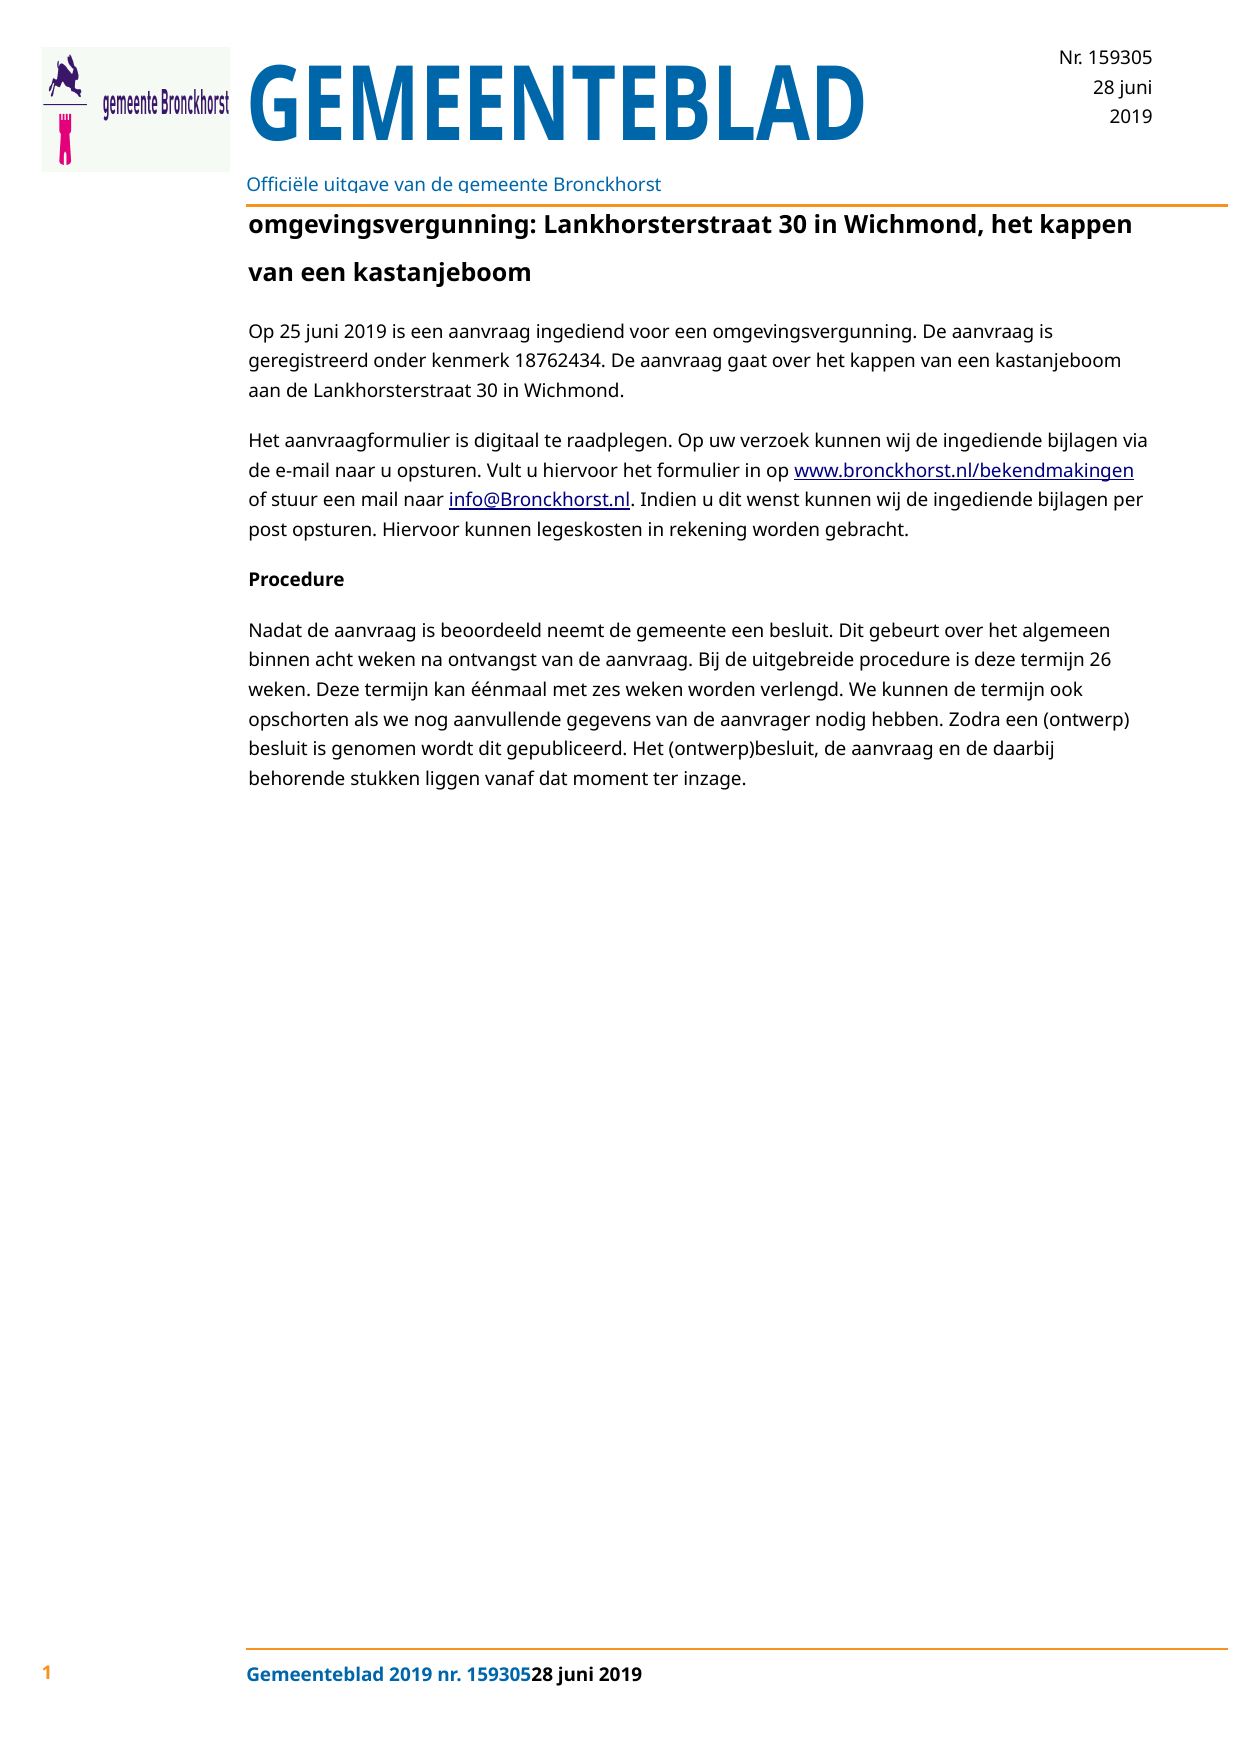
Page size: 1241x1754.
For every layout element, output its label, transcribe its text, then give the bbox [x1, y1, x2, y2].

text Nadat de aanvraag is beoordeeld neemt de gemeente een besluit. Dit gebeurt over het algemeen binnen acht weken na ontvangst van de aanvraag. Bij de uitgebreide procedure is deze termijn 26 weken. Deze termijn kan éénmaal met zes weken worden verlengd. We kunnen de termijn ook opschorten als we nog aanvullende gegevens van de aanvrager nodig hebben. Zodra een (ontwerp) besluit is genomen wordt dit gepubliceerd. Het (ontwerp)besluit, de aanvraag en de daarbij behorende stukken liggen vanaf dat moment ter inzage. [248, 617, 1152, 791]
text omgevingsvergunning: Lankhorsterstraat 30 in Wichmond, het kappen van een kastanjeboom [248, 207, 1152, 288]
picture [41, 47, 231, 172]
text Het aanvraagformulier is digitaal te raadplegen. Op uw verzoek kunnen wij de ingediende bijlagen via de e-mail naar u opsturen. Vult u hiervoor het formulier in op www.bronckhorst.nl/bekendmakingen of stuur een mail naar info@Bronckhorst.nl. Indien u dit wenst kunnen wij de ingediende bijlagen per post opsturen. Hiervoor kunnen legeskosten in rekening worden gebracht. [248, 427, 1152, 542]
text Procedure [248, 567, 1152, 592]
text Op 25 juni 2019 is een aanvraag ingediend voor een omgevingsvergunning. De aanvraag is geregistreerd onder kenmerk 18762434. De aanvraag gaat over het kappen van een kastanjeboom aan de Lankhorsterstraat 30 in Wichmond. [248, 318, 1152, 403]
